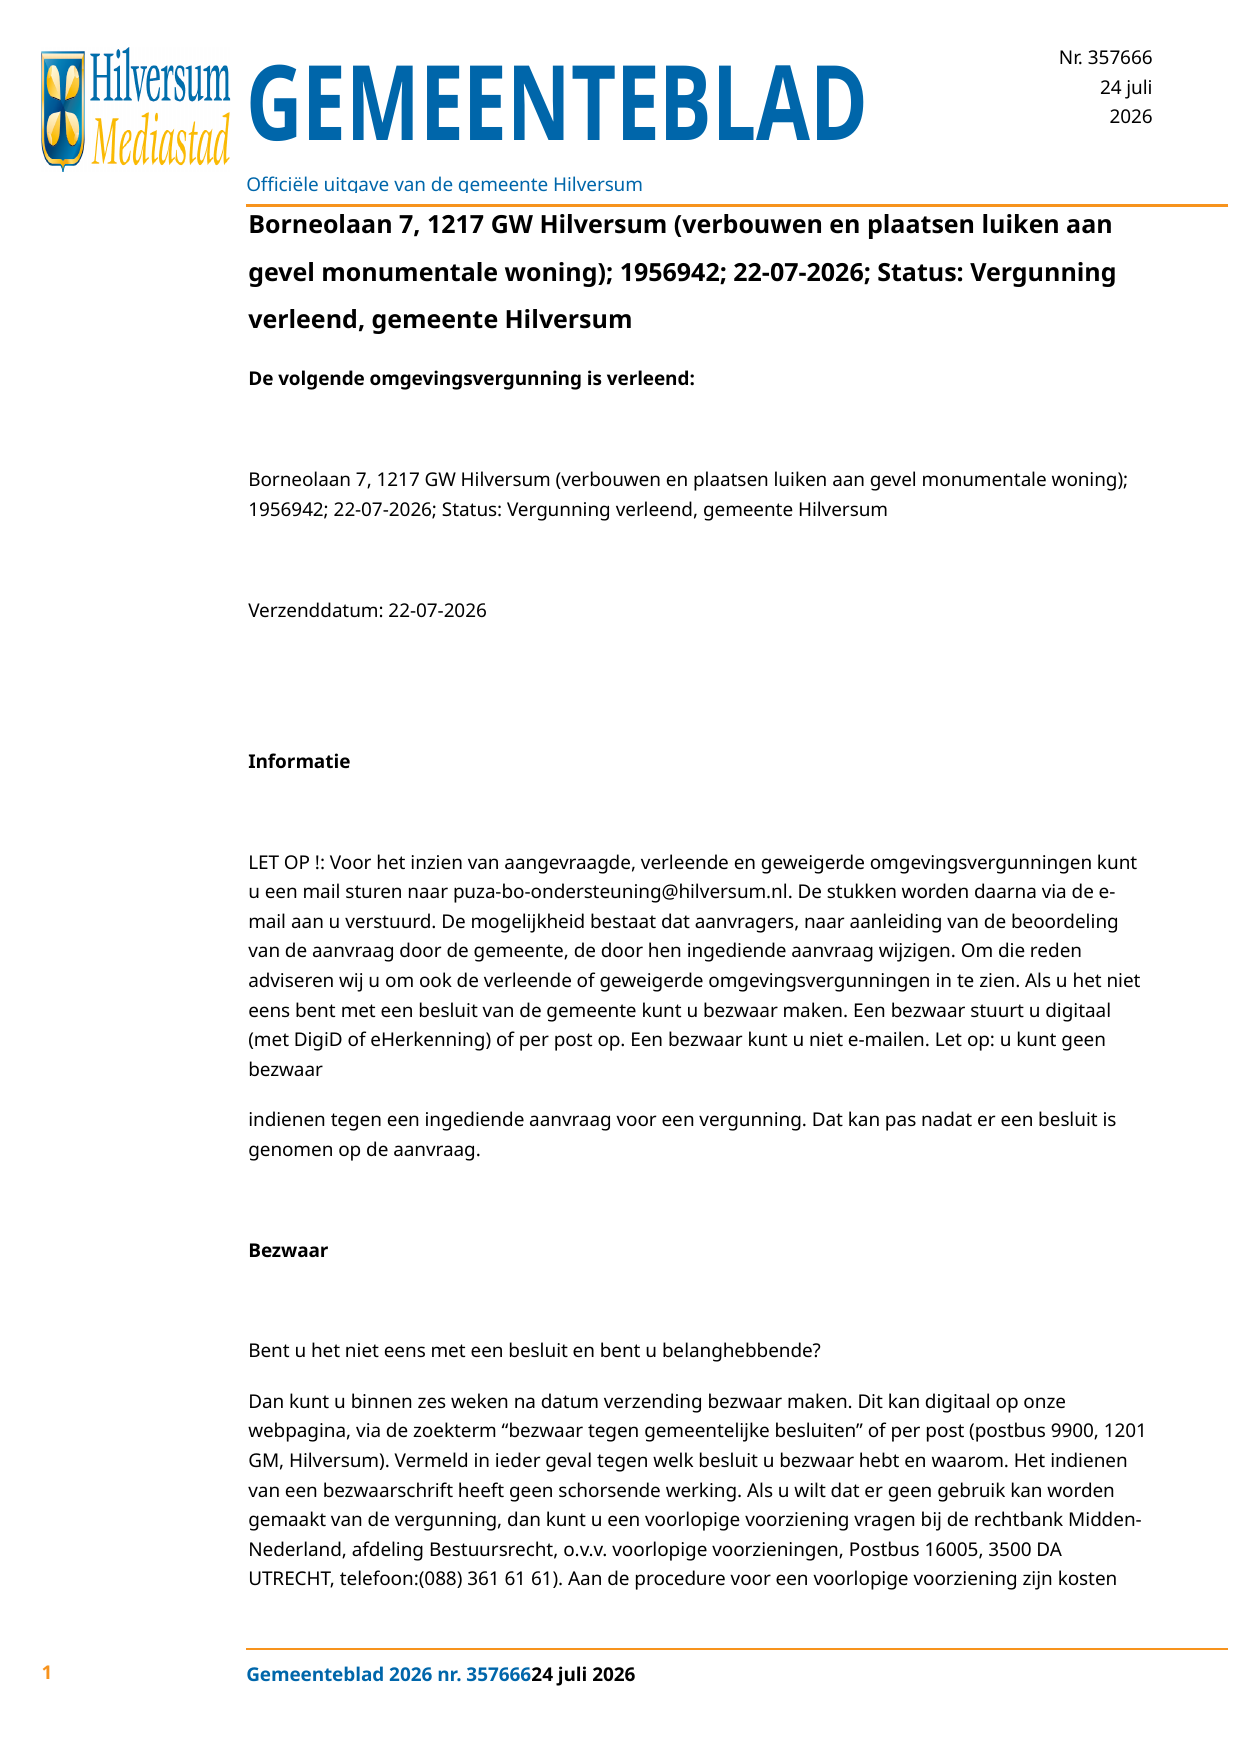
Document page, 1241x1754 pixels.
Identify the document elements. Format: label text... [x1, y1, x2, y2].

text Bezwaar [248, 1237, 1152, 1262]
text De volgende omgevingsvergunning is verleend: [248, 366, 1152, 391]
text Verzenddatum: 22-07-2026 [248, 597, 1152, 622]
text Borneolaan 7, 1217 GW Hilversum (verbouwen en plaatsen luiken aan gevel monumentale woning); 1956942; 22-07-2026; Status: Vergunning verleend, gemeente Hilversum [248, 466, 1152, 522]
text indienen tegen een ingediende aanvraag voor een vergunning. Dat kan pas nadat er een besluit is genomen op de aanvraag. [248, 1106, 1152, 1162]
text Bent u het niet eens met een besluit en bent u belanghebbende? [248, 1338, 1152, 1363]
text Dan kunt u binnen zes weken na datum verzending bezwaar maken. Dit kan digitaal op onze webpagina, via de zoekterm “bezwaar tegen gemeentelijke besluiten” of per post (postbus 9900, 1201 GM, Hilversum). Vermeld in ieder geval tegen welk besluit u bezwaar hebt en waarom. Het indienen van een bezwaarschrift heeft geen schorsende werking. Als u wilt dat er geen gebruik kan worden gemaakt van de vergunning, dan kunt u een voorlopige voorziening vragen bij de rechtbank Midden-Nederland, afdeling Bestuursrecht, o.v.v. voorlopige voorzieningen, Postbus 16005, 3500 DA UTRECHT, telefoon:(088) 361 61 61). Aan de procedure voor een voorlopige voorziening zijn kosten [248, 1388, 1152, 1591]
text LET OP !: Voor het inzien van aangevraagde, verleende en geweigerde omgevingsvergunningen kunt u een mail sturen naar puza-bo-ondersteuning@hilversum.nl. De stukken worden daarna via de e-mail aan u verstuurd. De mogelijkheid bestaat dat aanvragers, naar aanleiding van de beoordeling van de aanvraag door de gemeente, de door hen ingediende aanvraag wijzigen. Om die reden adviseren wij u om ook de verleende of geweigerde omgevingsvergunningen in te zien. Als u het niet eens bent met een besluit van de gemeente kunt u bezwaar maken. Een bezwaar stuurt u digitaal (met DigiD of eHerkenning) of per post op. Een bezwaar kunt u niet e-mailen. Let op: u kunt geen bezwaar [248, 849, 1152, 1082]
text Informatie [248, 748, 1152, 774]
picture [41, 47, 231, 172]
text Borneolaan 7, 1217 GW Hilversum (verbouwen en plaatsen luiken aan gevel monumentale woning); 1956942; 22-07-2026; Status: Vergunning verleend, gemeente Hilversum [248, 207, 1152, 336]
